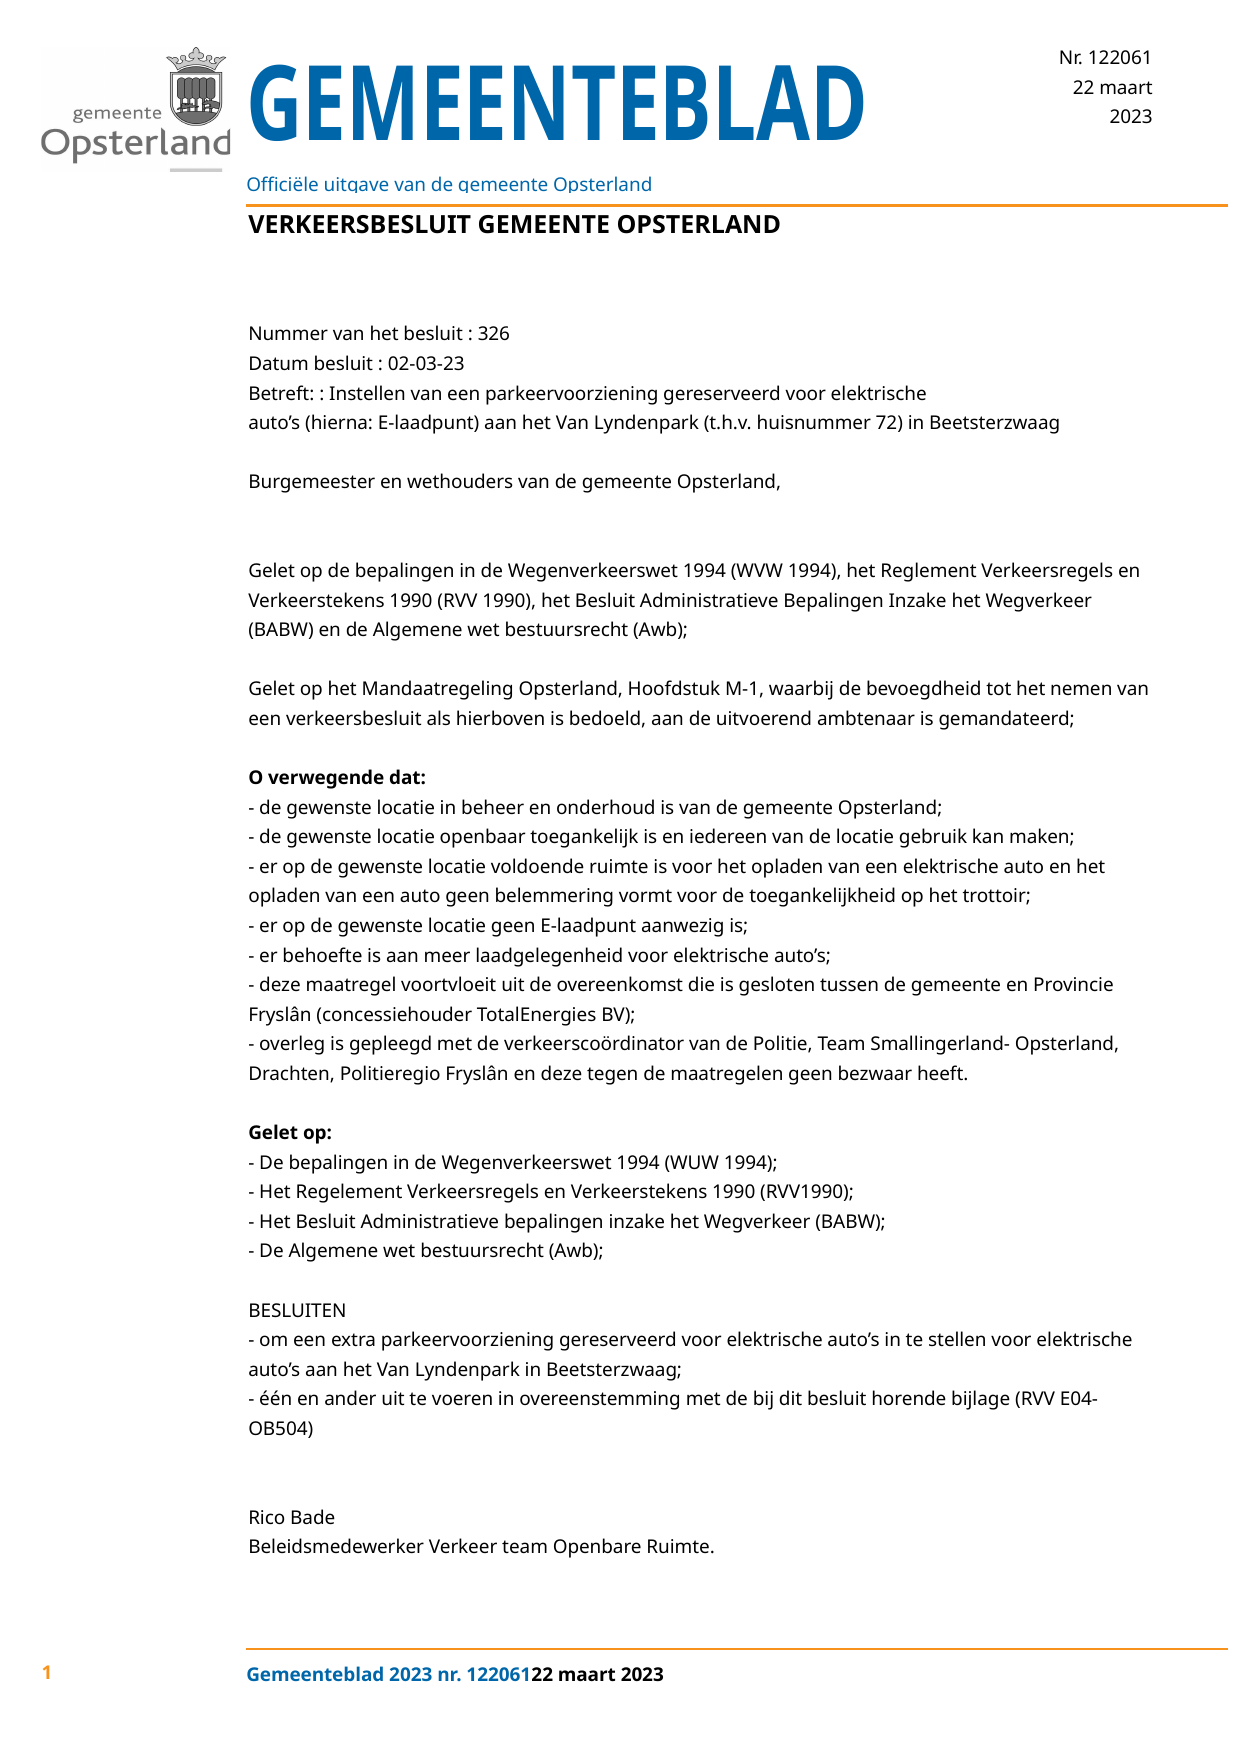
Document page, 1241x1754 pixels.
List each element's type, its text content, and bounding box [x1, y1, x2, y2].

text - De Algemene wet bestuursrecht (Awb); [248, 1238, 1152, 1263]
text O verwegende dat: [248, 764, 1152, 790]
text - er behoefte is aan meer laadgelegenheid voor elektrische auto’s; [248, 942, 1152, 968]
text - overleg is gepleegd met de verkeerscoördinator van de Politie, Team Smallingerland- Opsterland, Drachten, Politieregio Fryslân en deze tegen de maatregelen geen bezwaar heeft. [248, 1031, 1152, 1086]
text VERKEERSBESLUIT GEMEENTE OPSTERLAND [248, 207, 1152, 241]
text - één en ander uit te voeren in overeenstemming met de bij dit besluit horende bijlage (RVV E04-OB504) [248, 1386, 1152, 1441]
text - Het Besluit Administratieve bepalingen inzake het Wegverkeer (BABW); [248, 1208, 1152, 1234]
text - De bepalingen in de Wegenverkeerswet 1994 (WUW 1994); [248, 1149, 1152, 1175]
text - er op de gewenste locatie geen E-laadpunt aanwezig is; [248, 912, 1152, 938]
text - de gewenste locatie openbaar toegankelijk is en iedereen van de locatie gebruik kan maken; [248, 823, 1152, 849]
text auto’s (hierna: E-laadpunt) aan het Van Lyndenpark (t.h.v. huisnummer 72) in Beetsterzwaag [248, 409, 1152, 435]
text - om een extra parkeervoorziening gereserveerd voor elektrische auto’s in te stellen voor elektrische auto’s aan het Van Lyndenpark in Beetsterzwaag; [248, 1326, 1152, 1382]
text Gelet op de bepalingen in de Wegenverkeerswet 1994 (WVW 1994), het Reglement Verkeersregels en Verkeerstekens 1990 (RVV 1990), het Besluit Administratieve Bepalingen Inzake het Wegverkeer (BABW) en de Algemene wet bestuursrecht (Awb); [248, 557, 1152, 642]
text Gelet op het Mandaatregeling Opsterland, Hoofdstuk M-1, waarbij de bevoegdheid tot het nemen van een verkeersbesluit als hierboven is bedoeld, aan de uitvoerend ambtenaar is gemandateerd; [248, 676, 1152, 731]
text BESLUITEN [248, 1297, 1152, 1323]
text - Het Regelement Verkeersregels en Verkeerstekens 1990 (RVV1990); [248, 1178, 1152, 1204]
text Beleidsmedewerker Verkeer team Openbare Ruimte. [248, 1533, 1152, 1559]
text - er op de gewenste locatie voldoende ruimte is voor het opladen van een elektrische auto en het opladen van een auto geen belemmering vormt voor de toegankelijkheid op het trottoir; [248, 853, 1152, 908]
text Betreft: : Instellen van een parkeervoorziening gereserveerd voor elektrische [248, 380, 1152, 406]
text Burgemeester en wethouders van de gemeente Opsterland, [248, 468, 1152, 494]
text Rico Bade [248, 1504, 1152, 1530]
picture [41, 47, 231, 172]
text Datum besluit : 02-03-23 [248, 350, 1152, 376]
text Gelet op: [248, 1119, 1152, 1145]
text Nummer van het besluit : 326 [248, 321, 1152, 346]
text - deze maatregel voortvloeit uit de overeenkomst die is gesloten tussen de gemeente en Provincie Fryslân (concessiehouder TotalEnergies BV); [248, 971, 1152, 1027]
text - de gewenste locatie in beheer en onderhoud is van de gemeente Opsterland; [248, 794, 1152, 820]
